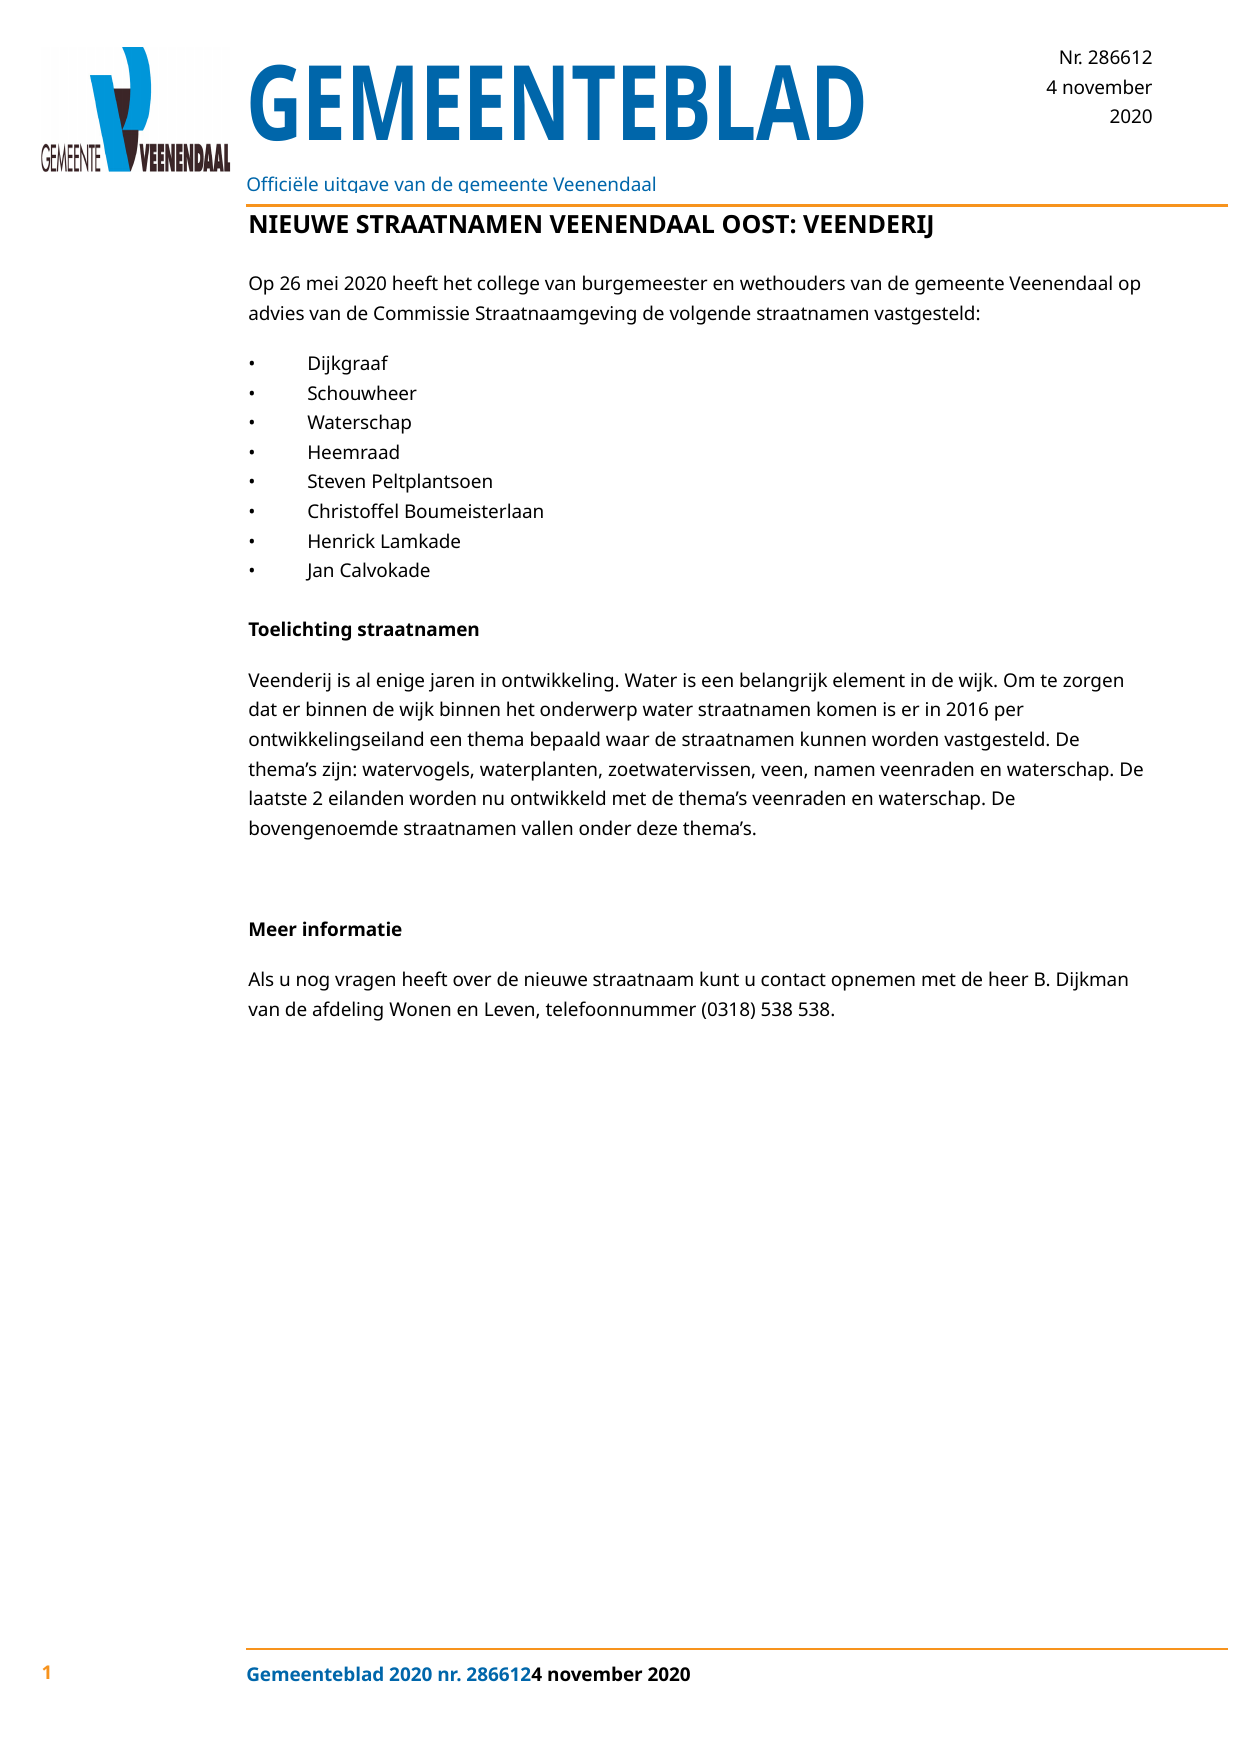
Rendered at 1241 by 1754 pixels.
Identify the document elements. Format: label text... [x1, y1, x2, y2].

picture [41, 47, 130, 172]
picture [123, 47, 231, 172]
text NIEUWE STRAATNAMEN VEENENDAAL OOST: VEENDERIJ [248, 207, 1152, 241]
list Steven Peltplantsoen [248, 469, 1152, 494]
list Schouwheer [248, 380, 1152, 406]
list Henrick Lamkade [248, 528, 1152, 553]
list Dijkgraaf [248, 350, 1152, 376]
list Christoffel Boumeisterlaan [248, 498, 1152, 524]
text Veenderij is al enige jaren in ontwikkeling. Water is een belangrijk element in de wijk. Om te zorgen dat er binnen de wijk binnen het onderwerp water straatnamen komen is er in 2016 per ontwikkelingseiland een thema bepaald waar de straatnamen kunnen worden vastgesteld. De thema’s zijn: watervogels, waterplanten, zoetwatervissen, veen, namen veenraden en waterschap. De laatste 2 eilanden worden nu ontwikkeld met de thema’s veenraden en waterschap. De bovengenoemde straatnamen vallen onder deze thema’s. [248, 667, 1152, 841]
list Waterschap [248, 409, 1152, 435]
list Heemraad [248, 439, 1152, 465]
text Toelichting straatnamen [248, 617, 1152, 642]
text Als u nog vragen heeft over de nieuwe straatnaam kunt u contact opnemen met de heer B. Dijkman van de afdeling Wonen en Leven, telefoonnummer (0318) 538 538. [248, 966, 1152, 1021]
list Jan Calvokade [248, 557, 1152, 583]
text Meer informatie [248, 916, 1152, 941]
text Op 26 mei 2020 heeft het college van burgemeester en wethouders van de gemeente Veenendaal op advies van de Commissie Straatnaamgeving de volgende straatnamen vastgesteld: [248, 270, 1152, 326]
